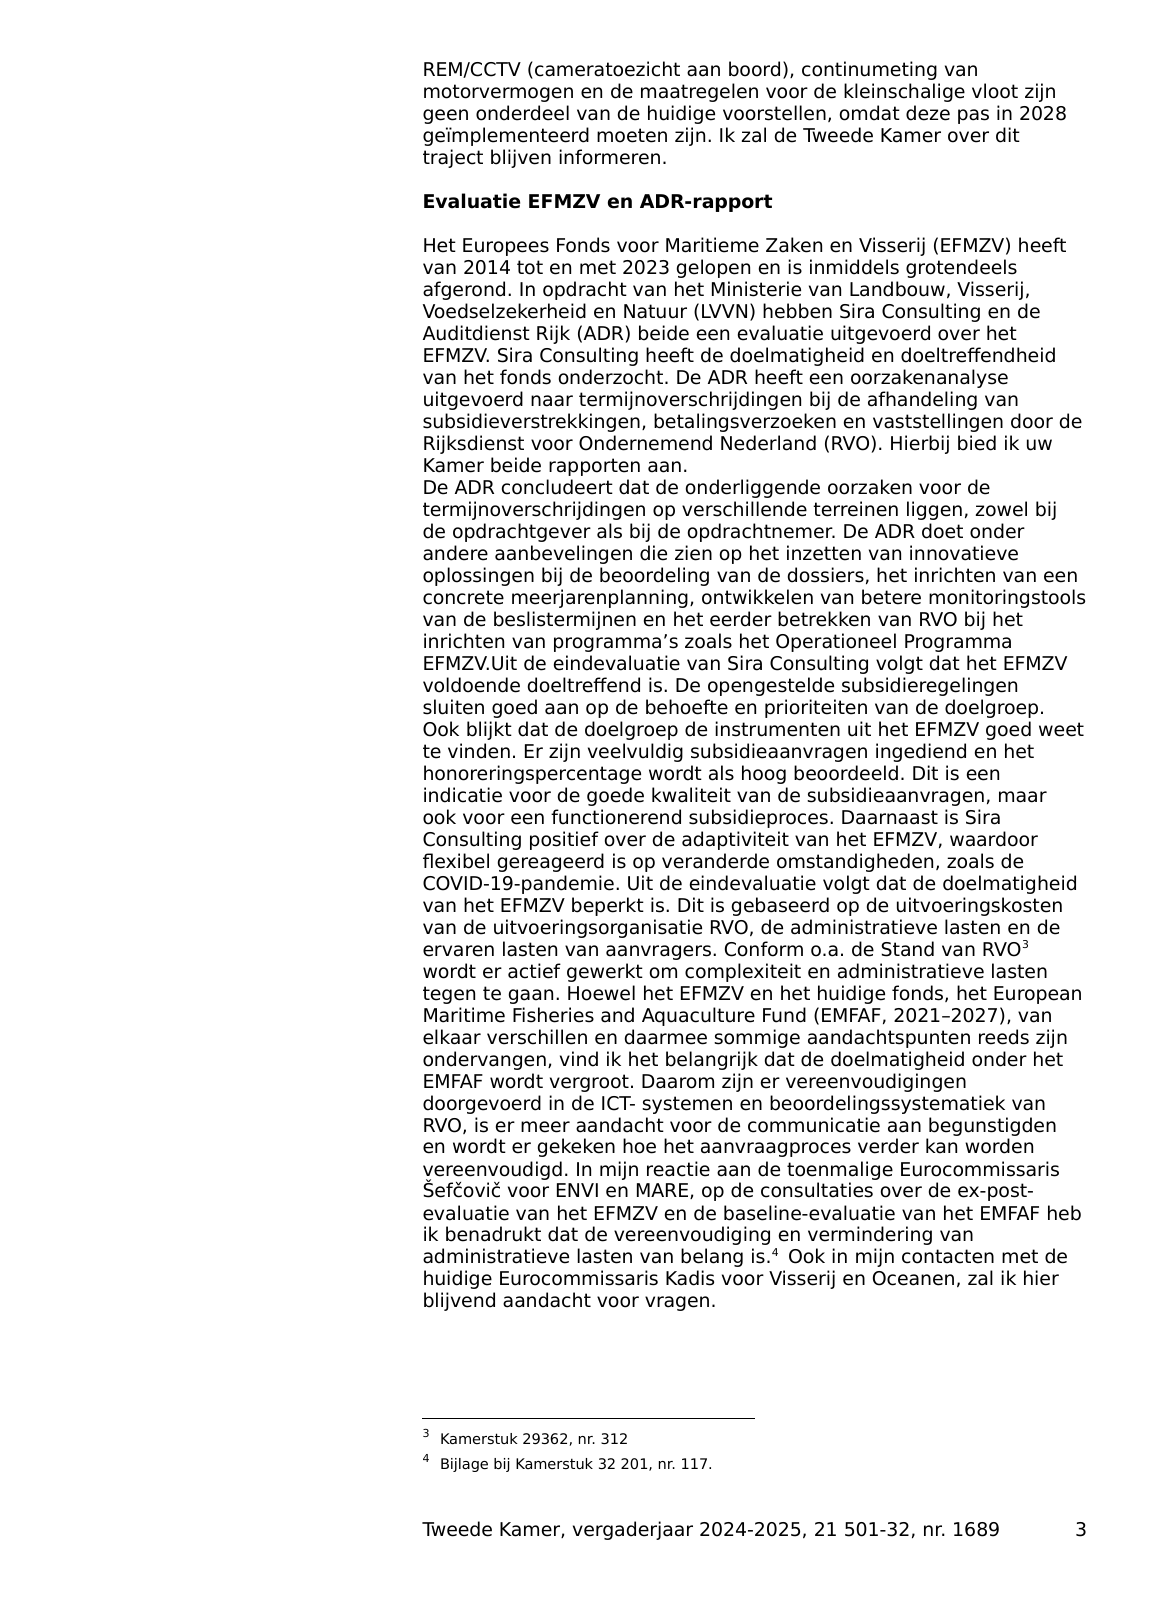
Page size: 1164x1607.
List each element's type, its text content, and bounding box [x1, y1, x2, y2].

text Het Europees Fonds voor Maritieme Zaken en Visserij (EFMZV) heeft van 2014 tot en met 2023 gelopen en is inmiddels grotendeels afgerond. In opdracht van het Ministerie van Landbouw, Visserij, Voedselzekerheid en Natuur (LVVN) hebben Sira Consulting en de Auditdienst Rijk (ADR) beide een evaluatie uitgevoerd over het EFMZV. Sira Consulting heeft de doelmatigheid en doeltreffendheid van het fonds onderzocht. De ADR heeft een oorzakenanalyse uitgevoerd naar termijnoverschrijdingen bij de afhandeling van subsidieverstrekkingen, betalingsverzoeken en vaststellingen door de Rijksdienst voor Ondernemend Nederland (RVO). Hierbij bied ik uw Kamer beide rapporten aan. [422, 235, 1087, 477]
text Kamerstuk 29362, nr. 312 [422, 1427, 1087, 1449]
text De ADR concludeert dat de onderliggende oorzaken voor de termijnoverschrijdingen op verschillende terreinen liggen, zowel bij de opdrachtgever als bij de opdrachtnemer. De ADR doet onder andere aanbevelingen die zien op het inzetten van innovatieve oplossingen bij de beoordeling van de dossiers, het inrichten van een concrete meerjarenplanning, ontwikkelen van betere monitoringstools van de beslistermijnen en het eerder betrekken van RVO bij het inrichten van programma’s zoals het Operationeel Programma EFMZV.Uit de eindevaluatie van Sira Consulting volgt dat het EFMZV voldoende doeltreffend is. De opengestelde subsidieregelingen sluiten goed aan op de behoefte en prioriteiten van de doelgroep. Ook blijkt dat de doelgroep de instrumenten uit het EFMZV goed weet te vinden. Er zijn veelvuldig subsidieaanvragen ingediend en het honoreringspercentage wordt als hoog beoordeeld. Dit is een indicatie voor de goede kwaliteit van de subsidieaanvragen, maar ook voor een functionerend subsidieproces. Daarnaast is Sira Consulting positief over de adaptiviteit van het EFMZV, waardoor flexibel gereageerd is op veranderde omstandigheden, zoals de COVID-19-pandemie. Uit de eindevaluatie volgt dat de doelmatigheid van het EFMZV beperkt is. Dit is gebaseerd op de uitvoeringskosten van de uitvoeringsorganisatie RVO, de administratieve lasten en de ervaren lasten van aanvragers. Conform o.a. de Stand van RVO wordt er actief gewerkt om complexiteit en administratieve lasten tegen te gaan. Hoewel het EFMZV en het huidige fonds, het European Maritime Fisheries and Aquaculture Fund (EMFAF, 2021–2027), van elkaar verschillen en daarmee sommige aandachtspunten reeds zijn ondervangen, vind ik het belangrijk dat de doelmatigheid onder het EMFAF wordt vergroot. Daarom zijn er vereenvoudigingen doorgevoerd in de ICT- systemen en beoordelingssystematiek van RVO, is er meer aandacht voor de communicatie aan begunstigden en wordt er gekeken hoe het aanvraagproces verder kan worden vereenvoudigd. In mijn reactie aan de toenmalige Eurocommissaris Šefčovič voor ENVI en MARE, op de consultaties over de ex-post-evaluatie van het EFMZV en de baseline-evaluatie van het EMFAF heb ik benadrukt dat de vereenvoudiging en vermindering van administratieve lasten van belang is. Ook in mijn contacten met de huidige Eurocommissaris Kadis voor Visserij en Oceanen, zal ik hier blijvend aandacht voor vragen. [422, 477, 1087, 1312]
text REM/CCTV (cameratoezicht aan boord), continumeting van motorvermogen en de maatregelen voor de kleinschalige vloot zijn geen onderdeel van de huidige voorstellen, omdat deze pas in 2028 geïmplementeerd moeten zijn. Ik zal de Tweede Kamer over dit traject blijven informeren. [422, 59, 1087, 169]
subtitle Evaluatie EFMZV en ADR-rapport [422, 191, 1087, 213]
text Bijlage bij Kamerstuk 32 201, nr. 117. [422, 1452, 1087, 1474]
